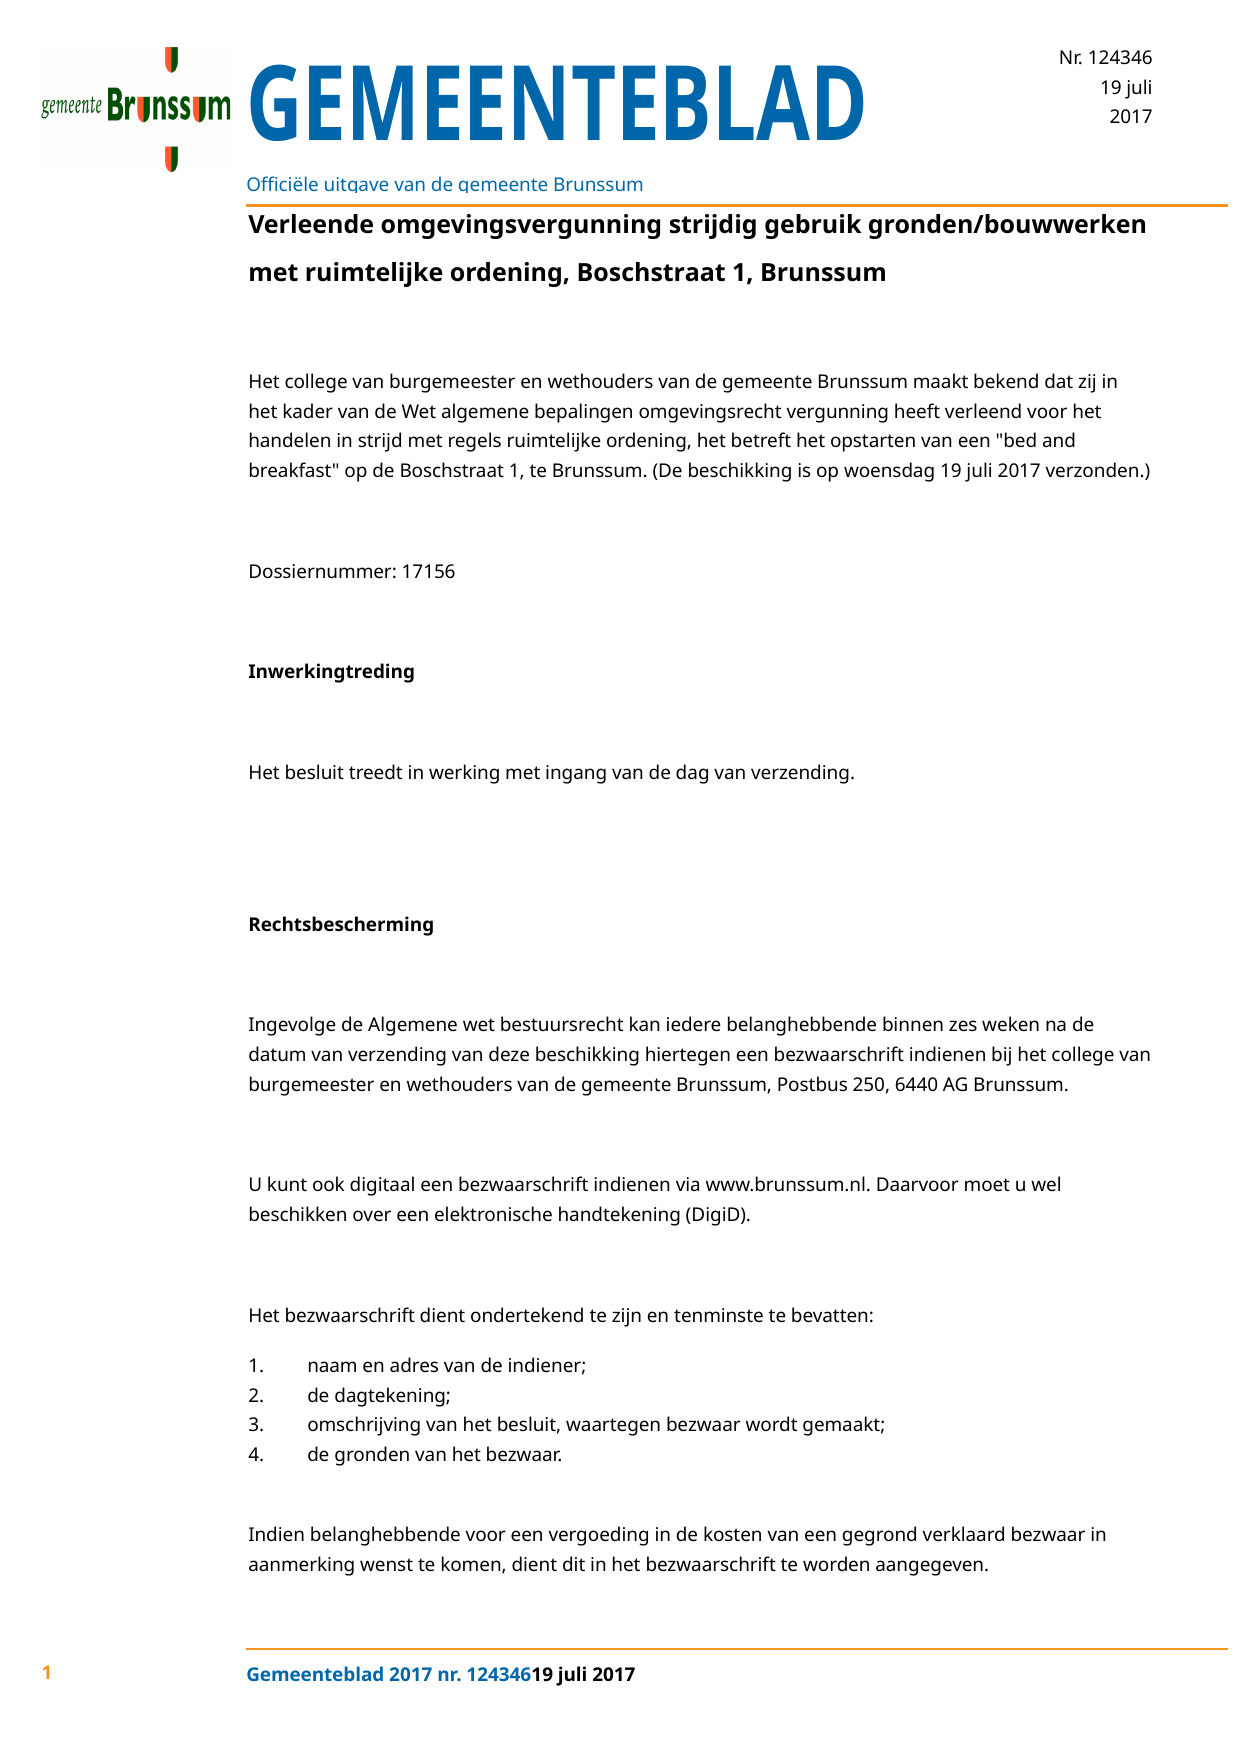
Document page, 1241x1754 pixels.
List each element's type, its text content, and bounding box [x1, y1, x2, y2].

picture [41, 47, 231, 172]
list omschrijving van het besluit, waartegen bezwaar wordt gemaakt; [248, 1412, 1152, 1437]
text Het college van burgemeester en wethouders van de gemeente Brunssum maakt bekend dat zij in het kader van de Wet algemene bepalingen omgevingsrecht vergunning heeft verleend voor het handelen in strijd met regels ruimtelijke ordening, het betreft het opstarten van een "bed and breakfast" op de Boschstraat 1, te Brunssum. (De beschikking is op woensdag 19 juli 2017 verzonden.) [248, 368, 1152, 483]
text Ingevolge de Algemene wet bestuursrecht kan iedere belanghebbende binnen zes weken na de datum van verzending van deze beschikking hiertegen een bezwaarschrift indienen bij het college van burgemeester en wethouders van de gemeente Brunssum, Postbus 250, 6440 AG Brunssum. [248, 1012, 1152, 1097]
text Rechtsbescherming [248, 911, 1152, 937]
text Dossiernummer: 17156 [248, 558, 1152, 584]
text Inwerkingtreding [248, 659, 1152, 684]
list de gronden van het bezwaar. [248, 1441, 1152, 1467]
text Verleende omgevingsvergunning strijdig gebruik gronden/bouwwerken met ruimtelijke ordening, Boschstraat 1, Brunssum [248, 207, 1152, 288]
list naam en adres van de indiener; [248, 1352, 1152, 1378]
text Indien belanghebbende voor een vergoeding in de kosten van een gegrond verklaard bezwaar in aanmerking wenst te komen, dient dit in het bezwaarschrift te worden aangegeven. [248, 1521, 1152, 1577]
text Het besluit treedt in werking met ingang van de dag van verzending. [248, 759, 1152, 785]
list de dagtekening; [248, 1382, 1152, 1408]
text Het bezwaarschrift dient ondertekend te zijn en tenminste te bevatten: [248, 1302, 1152, 1328]
text U kunt ook digitaal een bezwaarschrift indienen via www.brunssum.nl. Daarvoor moet u wel beschikken over een elektronische handtekening (DigiD). [248, 1172, 1152, 1227]
